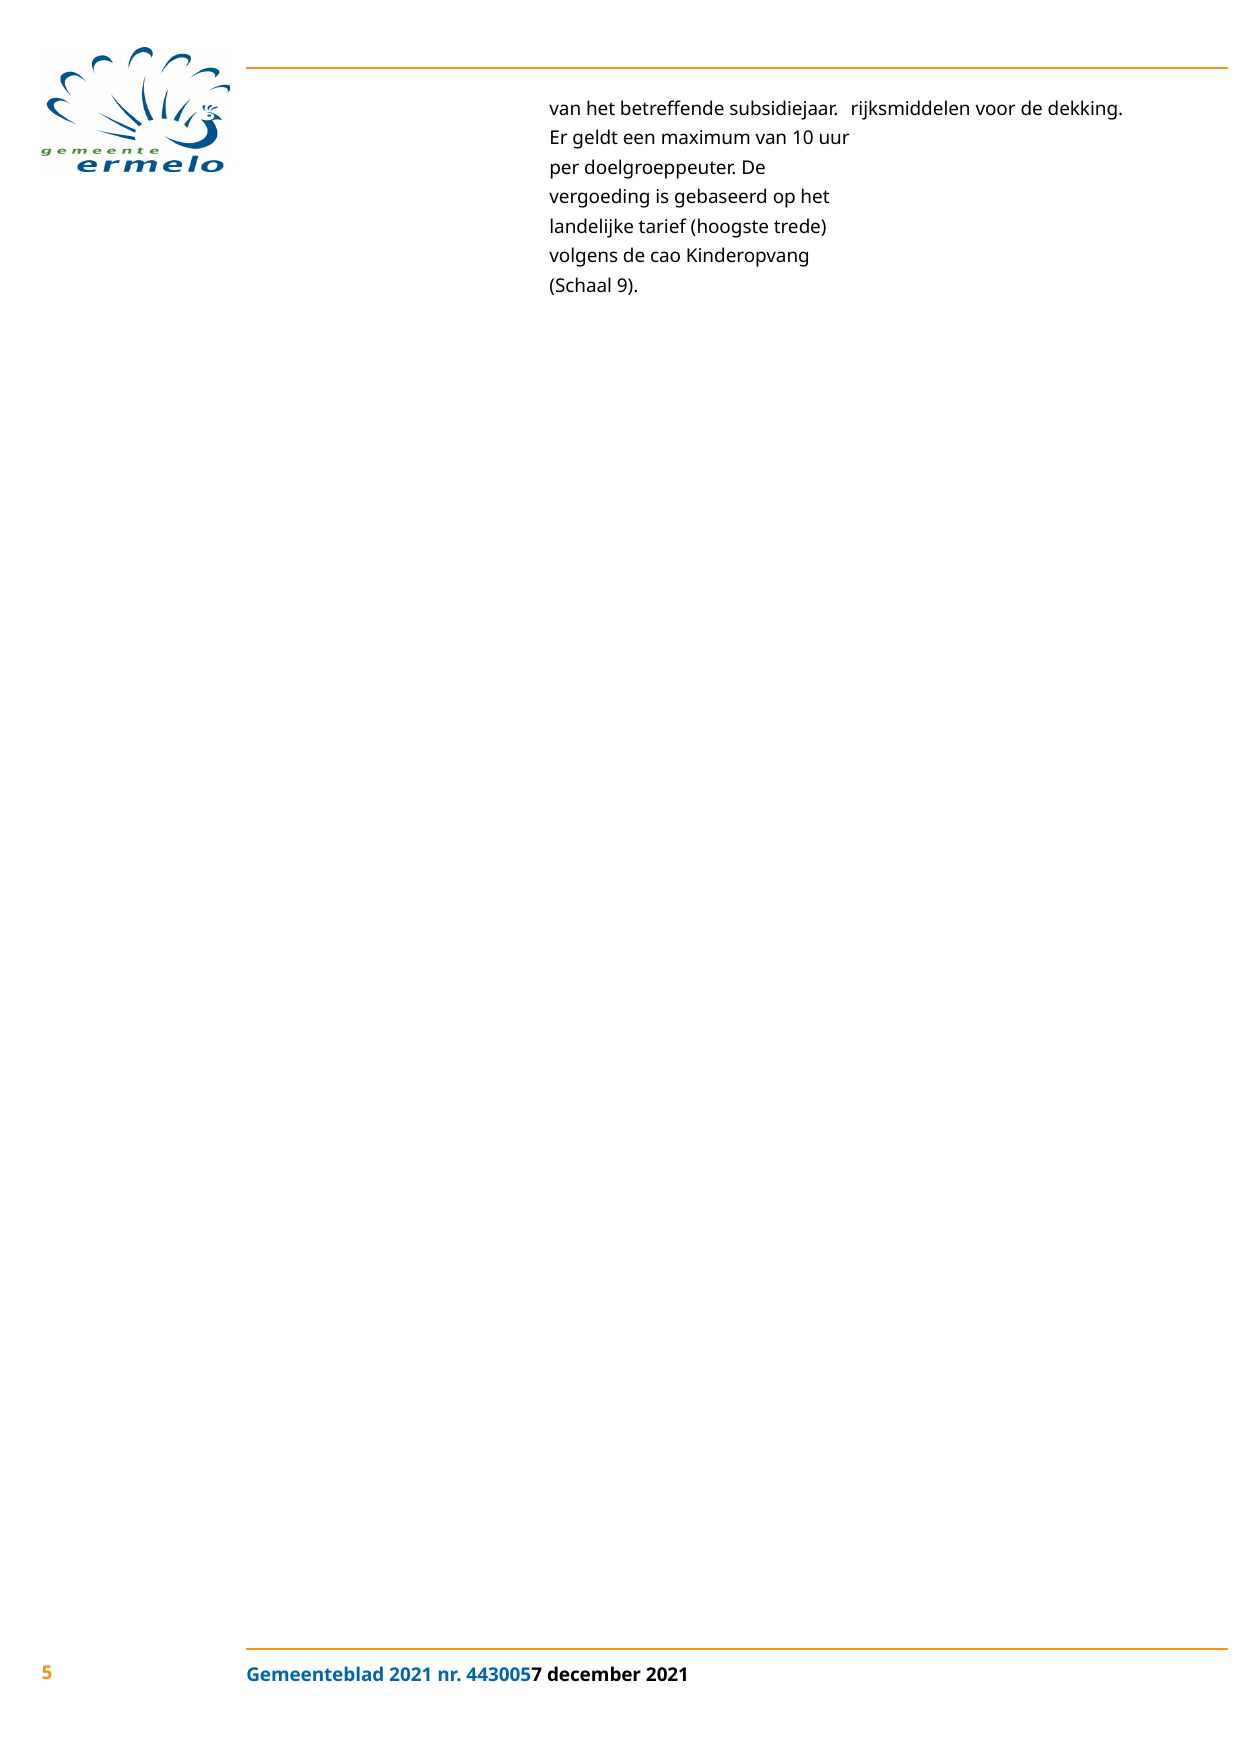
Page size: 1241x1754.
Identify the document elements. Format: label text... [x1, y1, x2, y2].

picture [41, 47, 231, 172]
table_cell [248, 95, 549, 298]
table_cell van het betreffende subsidiejaar. Er geldt een maximum van 10 uur per doelgroeppeuter. De vergoeding is gebaseerd op het landelijke tarief (hoogste trede) volgens de cao Kinderopvang (Schaal 9). [549, 95, 850, 298]
table_cell rijksmiddelen voor de dekking. [850, 95, 1152, 298]
